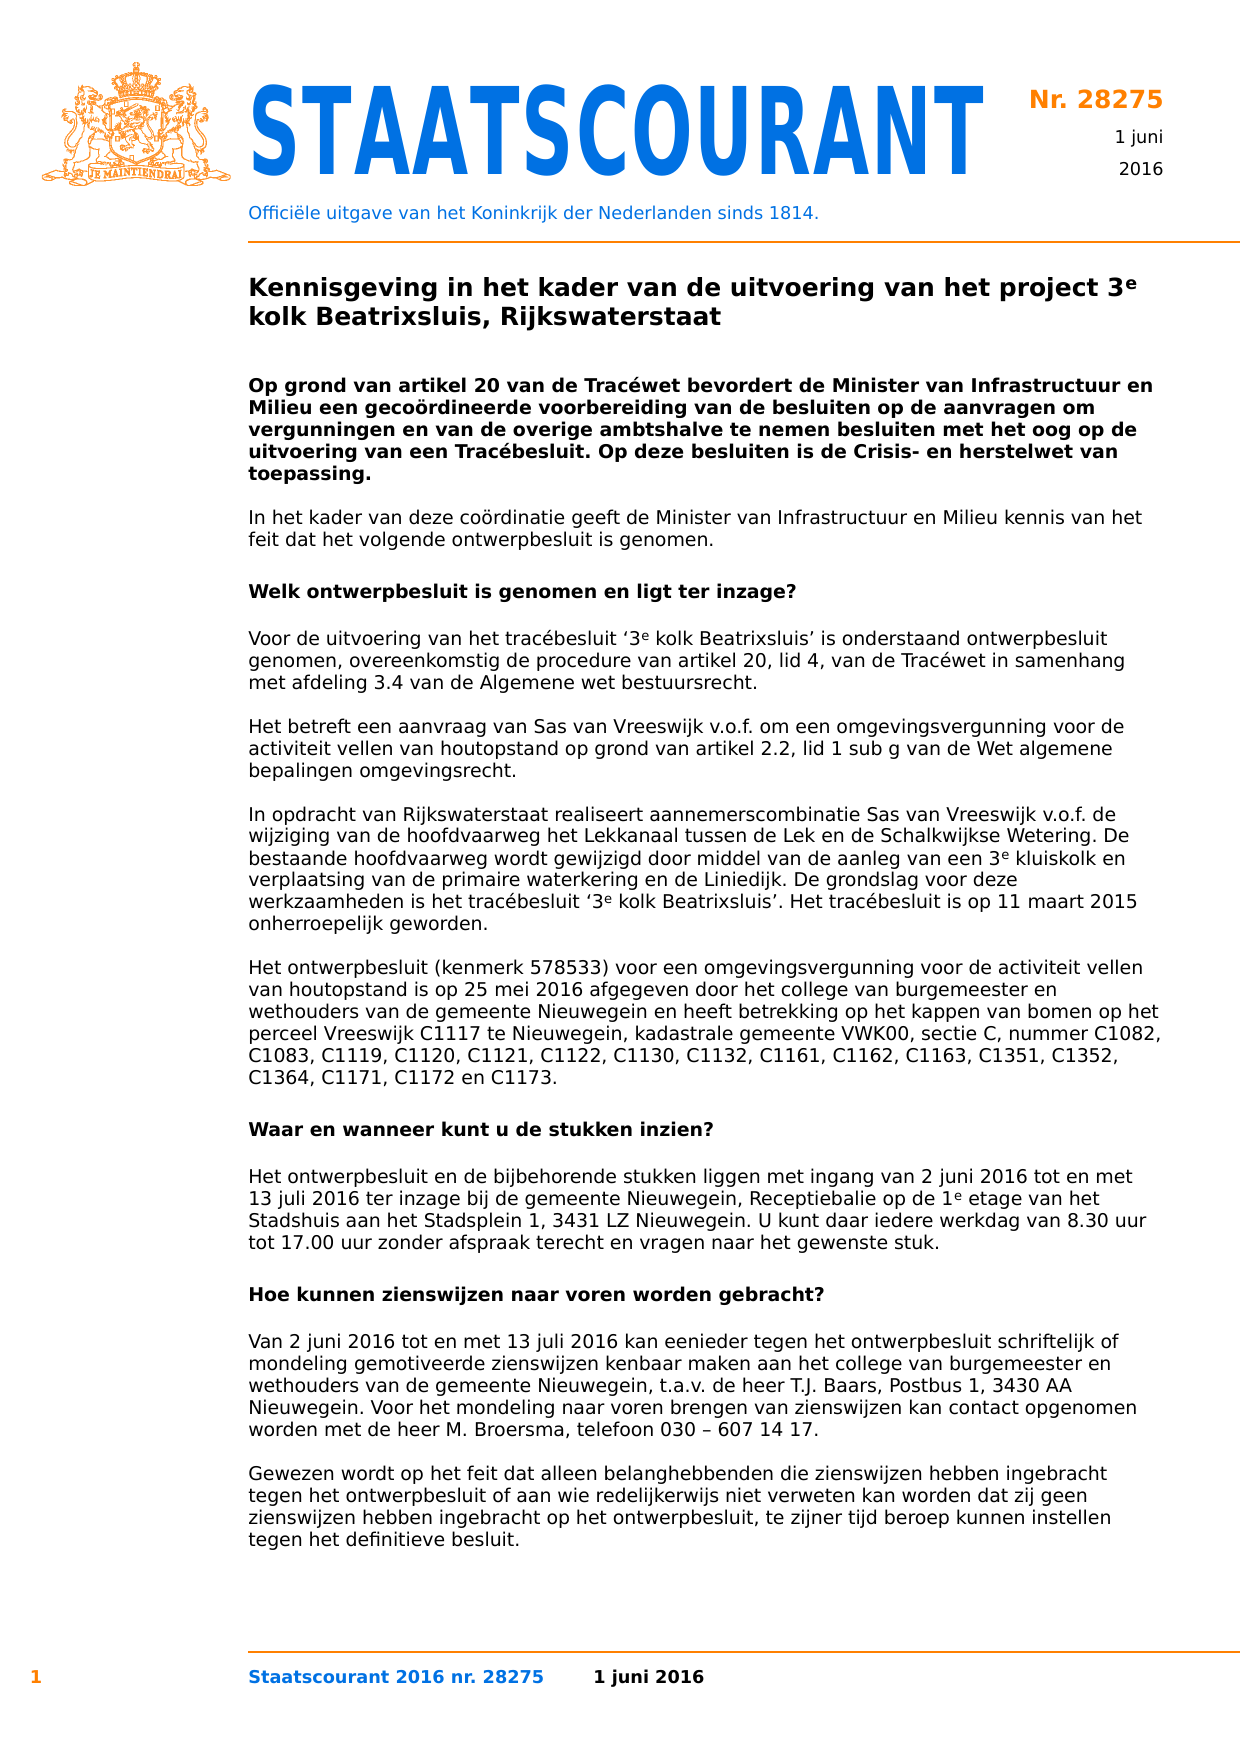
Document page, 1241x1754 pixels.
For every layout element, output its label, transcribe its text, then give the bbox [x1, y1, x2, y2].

subtitle Kennisgeving in het kader van de uitvoering van het project 3e kolk Beatrixsluis, Rijkswaterstaat [248, 273, 1163, 331]
table_cell Officiële uitgave van het Koninkrijk der Nederlanden sinds 1814. [248, 203, 1240, 241]
text Voor de uitvoering van het tracébesluit ‘3e kolk Beatrixsluis’ is onderstaand ontwerpbesluit genomen, overeenkomstig de procedure van artikel 20, lid 4, van de Tracéwet in samenhang met afdeling 3.4 van de Algemene wet bestuursrecht. [248, 628, 1163, 694]
text Het ontwerpbesluit (kenmerk 578533) voor een omgevingsvergunning voor de activiteit vellen van houtopstand is op 25 mei 2016 afgegeven door het college van burgemeester en wethouders van de gemeente Nieuwegein en heeft betrekking op het kappen van bomen op het perceel Vreeswijk C1117 te Nieuwegein, kadastrale gemeente VWK00, sectie C, nummer C1082, C1083, C1119, C1120, C1121, C1122, C1130, C1132, C1161, C1162, C1163, C1351, C1352, C1364, C1171, C1172 en C1173. [248, 957, 1163, 1089]
table_header Nr. 28275 [998, 62, 1240, 121]
text In opdracht van Rijkswaterstaat realiseert aannemerscombinatie Sas van Vreeswijk v.o.f. de wijziging van de hoofdvaarweg het Lekkanaal tussen de Lek en de Schalkwijkse Wetering. De bestaande hoofdvaarweg wordt gewijzigd door middel van de aanleg van een 3e kluiskolk en verplaatsing van de primaire waterkering en de Liniedijk. De grondslag voor deze werkzaamheden is het tracébesluit ‘3e kolk Beatrixsluis’. Het tracébesluit is op 11 maart 2015 onherroepelijk geworden. [248, 803, 1163, 935]
table_cell 1 juni [998, 121, 1240, 153]
text Het ontwerpbesluit en de bijbehorende stukken liggen met ingang van 2 juni 2016 tot en met 13 juli 2016 ter inzage bij de gemeente Nieuwegein, Receptiebalie op de 1e etage van het Stadshuis aan het Stadsplein 1, 3431 LZ Nieuwegein. U kunt daar iedere werkdag van 8.30 uur tot 17.00 uur zonder afspraak terecht en vragen naar het gewenste stuk. [248, 1166, 1163, 1254]
text Op grond van artikel 20 van de Tracéwet bevordert de Minister van Infrastructuur en Milieu een gecoördineerde voorbereiding van de besluiten op de aanvragen om vergunningen en van de overige ambtshalve te nemen besluiten met het oog op de uitvoering van een Tracébesluit. Op deze besluiten is de Crisis- en herstelwet van toepassing. [248, 375, 1163, 485]
subtitle Hoe kunnen zienswijzen naar voren worden gebracht? [248, 1284, 1163, 1306]
text Van 2 juni 2016 tot en met 13 juli 2016 kan eenieder tegen het ontwerpbesluit schriftelijk of mondeling gemotiveerde zienswijzen kenbaar maken aan het college van burgemeester en wethouders van de gemeente Nieuwegein, t.a.v. de heer T.J. Baars, Postbus 1, 3430 AA Nieuwegein. Voor het mondeling naar voren brengen van zienswijzen kan contact opgenomen worden met de heer M. Broersma, telefoon 030 – 607 14 17. [248, 1331, 1163, 1441]
table_header STAATSCOURANT [248, 62, 998, 203]
picture [41, 62, 231, 186]
table_cell 2016 [998, 153, 1240, 203]
table_header [25, 62, 248, 241]
subtitle Welk ontwerpbesluit is genomen en ligt ter inzage? [248, 581, 1163, 603]
subtitle Waar en wanneer kunt u de stukken inzien? [248, 1119, 1163, 1141]
text In het kader van deze coördinatie geeft de Minister van Infrastructuur en Milieu kennis van het feit dat het volgende ontwerpbesluit is genomen. [248, 507, 1163, 551]
text Gewezen wordt op het feit dat alleen belanghebbenden die zienswijzen hebben ingebracht tegen het ontwerpbesluit of aan wie redelijkerwijs niet verweten kan worden dat zij geen zienswijzen hebben ingebracht op het ontwerpbesluit, te zijner tijd beroep kunnen instellen tegen het definitieve besluit. [248, 1463, 1163, 1551]
text Het betreft een aanvraag van Sas van Vreeswijk v.o.f. om een omgevingsvergunning voor de activiteit vellen van houtopstand op grond van artikel 2.2, lid 1 sub g van de Wet algemene bepalingen omgevingsrecht. [248, 716, 1163, 782]
